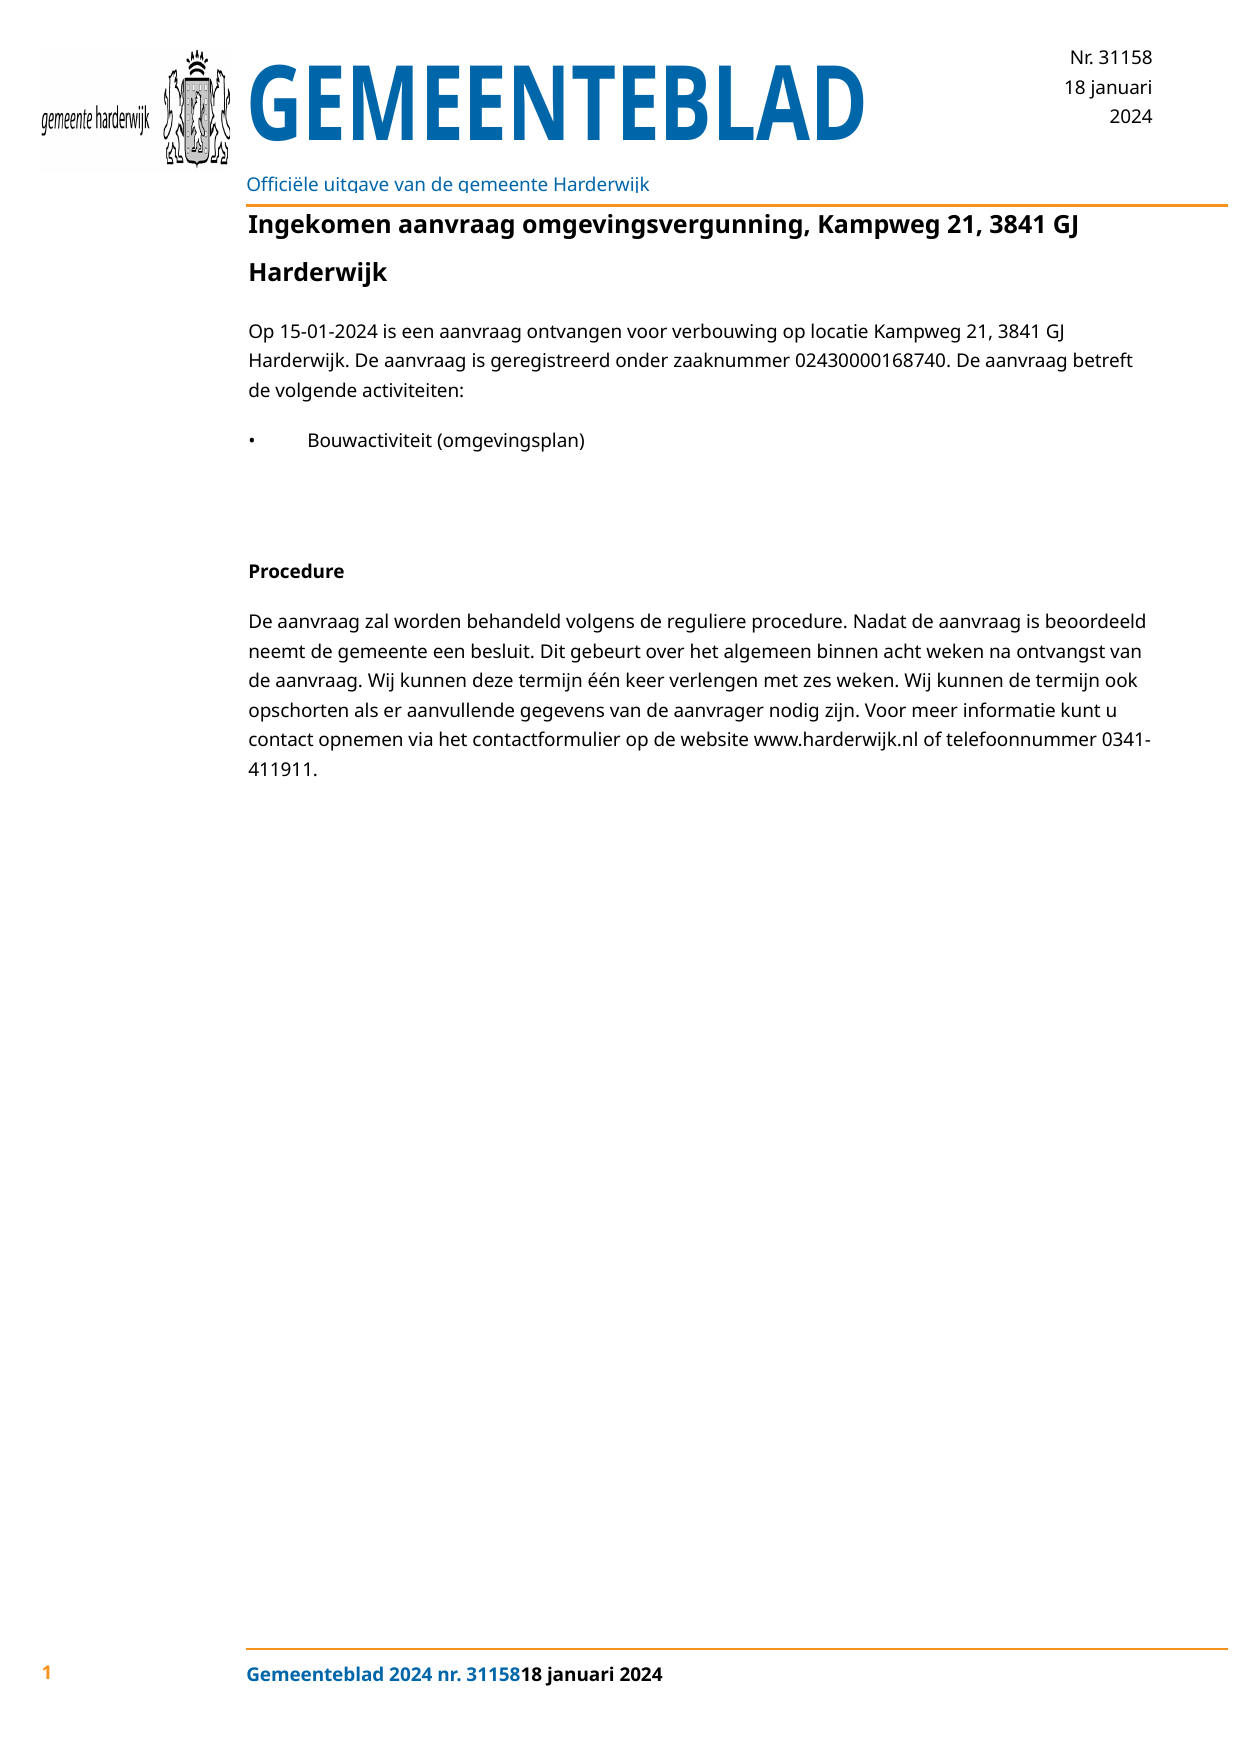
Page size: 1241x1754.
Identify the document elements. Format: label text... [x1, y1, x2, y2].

list Bouwactiviteit (omgevingsplan) [248, 427, 1152, 453]
text Ingekomen aanvraag omgevingsvergunning, Kampweg 21, 3841 GJ Harderwijk [248, 207, 1152, 288]
text Op 15-01-2024 is een aanvraag ontvangen voor verbouwing op locatie Kampweg 21, 3841 GJ Harderwijk. De aanvraag is geregistreerd onder zaaknummer 02430000168740. De aanvraag betreft de volgende activiteiten: [248, 318, 1152, 403]
text De aanvraag zal worden behandeld volgens de reguliere procedure. Nadat de aanvraag is beoordeeld neemt de gemeente een besluit. Dit gebeurt over het algemeen binnen acht weken na ontvangst van de aanvraag. Wij kunnen deze termijn één keer verlengen met zes weken. Wij kunnen de termijn ook opschorten als er aanvullende gegevens van de aanvrager nodig zijn. Voor meer informatie kunt u contact opnemen via het contactformulier op de website www.harderwijk.nl of telefoonnummer 0341-411911. [248, 608, 1152, 782]
picture [41, 47, 231, 172]
text Procedure [248, 558, 1152, 584]
